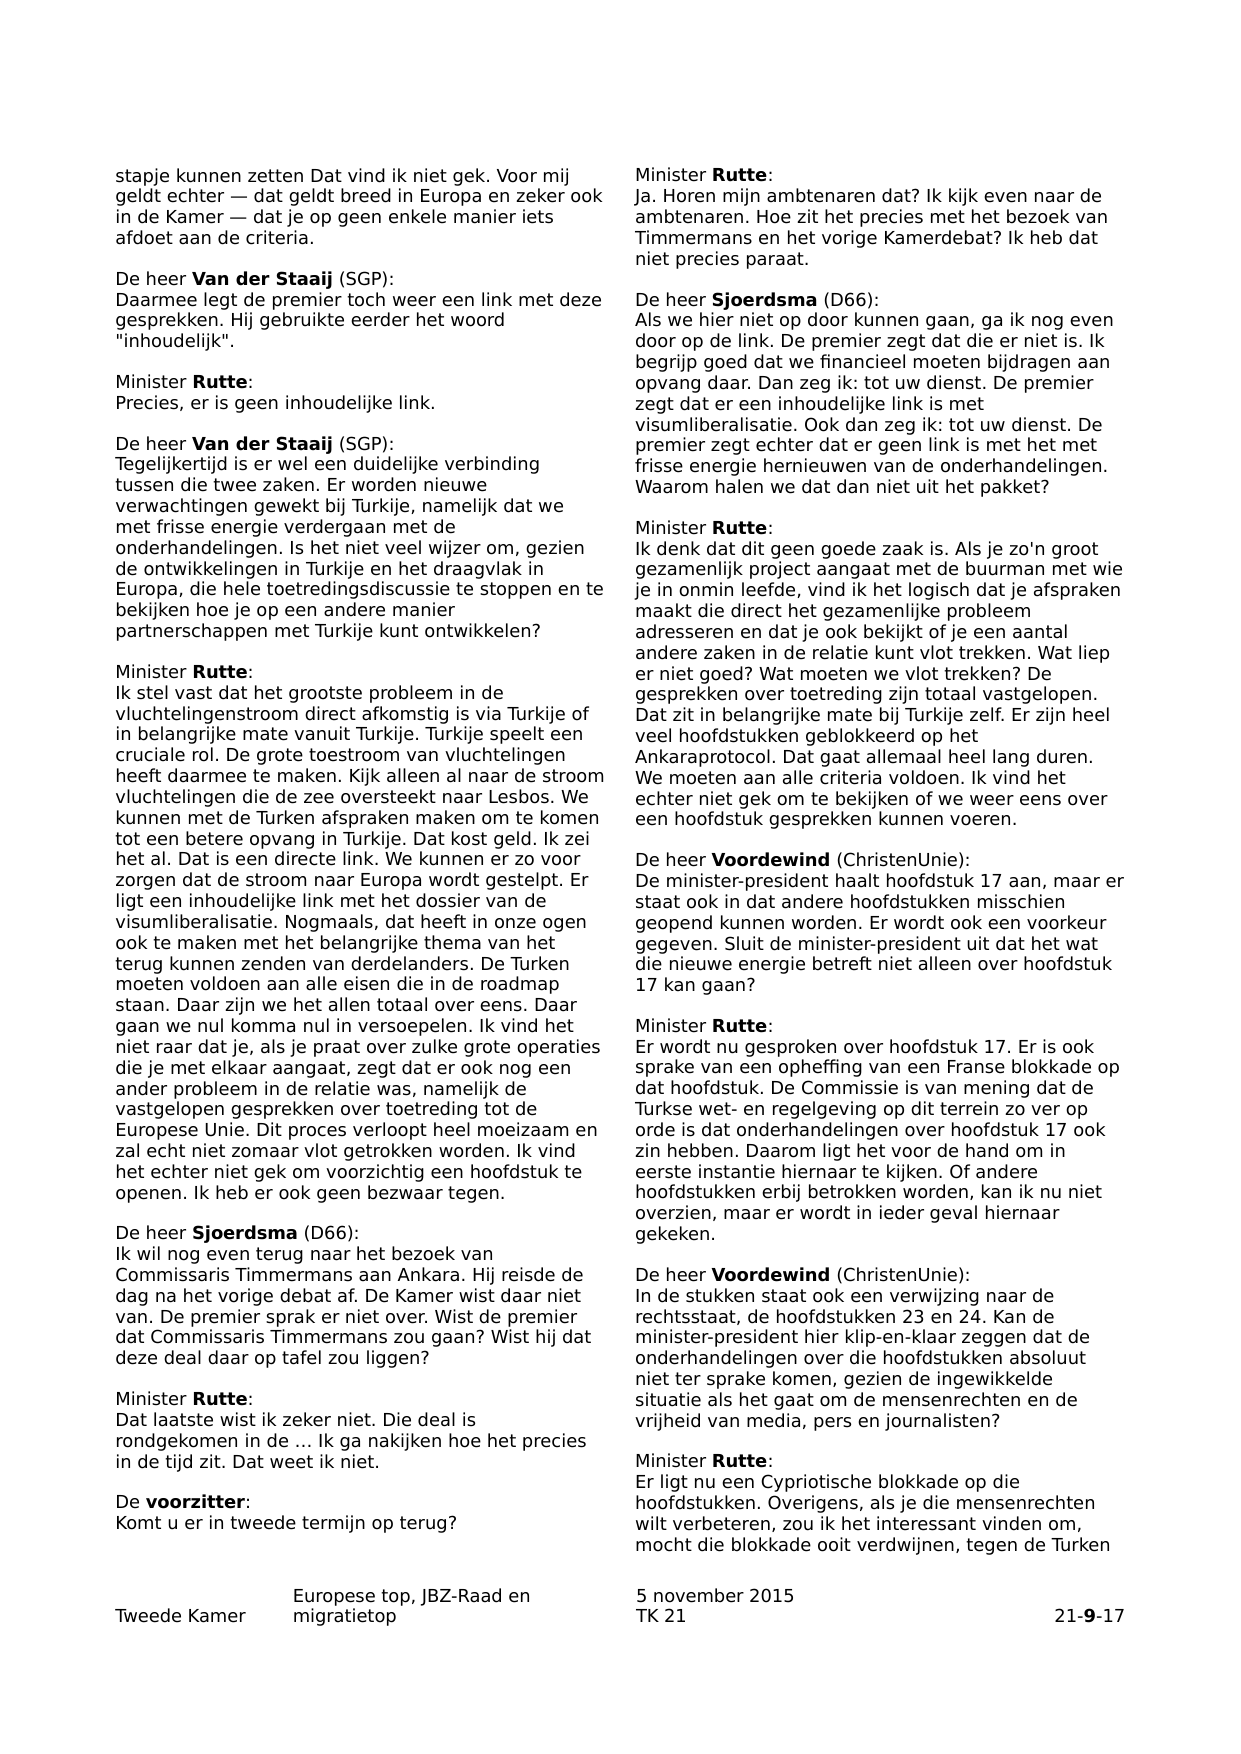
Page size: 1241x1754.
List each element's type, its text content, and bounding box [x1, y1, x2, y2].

text Minister Rutte: [115, 372, 605, 393]
text Minister Rutte: [635, 165, 1125, 186]
text Tegelijkertijd is er wel een duidelijke verbinding tussen die twee zaken. Er worden nieuwe verwachtingen gewekt bij Turkije, namelijk dat we met frisse energie verdergaan met de onderhandelingen. Is het niet veel wijzer om, gezien de ontwikkelingen in Turkije en het draagvlak in Europa, die hele toetredingsdiscussie te stoppen en te bekijken hoe je op een andere manier partnerschappen met Turkije kunt ontwikkelen? [115, 454, 605, 642]
text De heer Van der Staaij (SGP): [115, 269, 605, 289]
text Ik wil nog even terug naar het bezoek van Commissaris Timmermans aan Ankara. Hij reisde de dag na het vorige debat af. De Kamer wist daar niet van. De premier sprak er niet over. Wist de premier dat Commissaris Timmermans zou gaan? Wist hij dat deze deal daar op tafel zou liggen? [115, 1244, 605, 1369]
text Minister Rutte: [635, 518, 1125, 538]
text In de stukken staat ook een verwijzing naar de rechtsstaat, de hoofdstukken 23 en 24. Kan de minister-president hier klip-en-klaar zeggen dat de onderhandelingen over die hoofdstukken absoluut niet ter sprake komen, gezien de ingewikkelde situatie als het gaat om de mensenrechten en de vrijheid van media, pers en journalisten? [635, 1286, 1125, 1431]
text Als we hier niet op door kunnen gaan, ga ik nog even door op de link. De premier zegt dat die er niet is. Ik begrijp goed dat we financieel moeten bijdragen aan opvang daar. Dan zeg ik: tot uw dienst. De premier zegt dat er een inhoudelijke link is met visumliberalisatie. Ook dan zeg ik: tot uw dienst. De premier zegt echter dat er geen link is met het met frisse energie hernieuwen van de onderhandelingen. Waarom halen we dat dan niet uit het pakket? [635, 310, 1125, 498]
text Er ligt nu een Cypriotische blokkade op die hoofdstukken. Overigens, als je die mensenrechten wilt verbeteren, zou ik het interessant vinden om, mocht die blokkade ooit verdwijnen, tegen de Turken [635, 1472, 1125, 1555]
text De heer Sjoerdsma (D66): [115, 1223, 605, 1244]
text Daarmee legt de premier toch weer een link met deze gesprekken. Hij gebruikte eerder het woord "inhoudelijk". [115, 289, 605, 352]
text De voorzitter: [115, 1492, 605, 1513]
text Ik stel vast dat het grootste probleem in de vluchtelingenstroom direct afkomstig is via Turkije of in belangrijke mate vanuit Turkije. Turkije speelt een cruciale rol. De grote toestroom van vluchtelingen heeft daarmee te maken. Kijk alleen al naar de stroom vluchtelingen die de zee oversteekt naar Lesbos. We kunnen met de Turken afspraken maken om te komen tot een betere opvang in Turkije. Dat kost geld. Ik zei het al. Dat is een directe link. We kunnen er zo voor zorgen dat de stroom naar Europa wordt gestelpt. Er ligt een inhoudelijke link met het dossier van de visumliberalisatie. Nogmaals, dat heeft in onze ogen ook te maken met het belangrijke thema van het terug kunnen zenden van derdelanders. De Turken moeten voldoen aan alle eisen die in de roadmap staan. Daar zijn we het allen totaal over eens. Daar gaan we nul komma nul in versoepelen. Ik vind het niet raar dat je, als je praat over zulke grote operaties die je met elkaar aangaat, zegt dat er ook nog een ander probleem in de relatie was, namelijk de vastgelopen gesprekken over toetreding tot de Europese Unie. Dit proces verloopt heel moeizaam en zal echt niet zomaar vlot getrokken worden. Ik vind het echter niet gek om voorzichtig een hoofdstuk te openen. Ik heb er ook geen bezwaar tegen. [115, 682, 605, 1203]
text Minister Rutte: [635, 1451, 1125, 1472]
text Minister Rutte: [635, 1016, 1125, 1036]
text De heer Sjoerdsma (D66): [635, 289, 1125, 310]
text De heer Van der Staaij (SGP): [115, 433, 605, 454]
text De minister-president haalt hoofdstuk 17 aan, maar er staat ook in dat andere hoofdstukken misschien geopend kunnen worden. Er wordt ook een voorkeur gegeven. Sluit de minister-president uit dat het wat die nieuwe energie betreft niet alleen over hoofdstuk 17 kan gaan? [635, 871, 1125, 996]
text De heer Voordewind (ChristenUnie): [635, 850, 1125, 871]
text De heer Voordewind (ChristenUnie): [635, 1265, 1125, 1286]
text Ik denk dat dit geen goede zaak is. Als je zo'n groot gezamenlijk project aangaat met de buurman met wie je in onmin leefde, vind ik het logisch dat je afspraken maakt die direct het gezamenlijke probleem adresseren en dat je ook bekijkt of je een aantal andere zaken in de relatie kunt vlot trekken. Wat liep er niet goed? Wat moeten we vlot trekken? De gesprekken over toetreding zijn totaal vastgelopen. Dat zit in belangrijke mate bij Turkije zelf. Er zijn heel veel hoofdstukken geblokkeerd op het Ankaraprotocol. Dat gaat allemaal heel lang duren. We moeten aan alle criteria voldoen. Ik vind het echter niet gek om te bekijken of we weer eens over een hoofdstuk gesprekken kunnen voeren. [635, 538, 1125, 830]
text Komt u er in tweede termijn op terug? [115, 1513, 605, 1534]
text stapje kunnen zetten Dat vind ik niet gek. Voor mij geldt echter — dat geldt breed in Europa en zeker ook in de Kamer — dat je op geen enkele manier iets afdoet aan de criteria. [115, 165, 605, 249]
text Minister Rutte: [115, 1389, 605, 1410]
text Dat laatste wist ik zeker niet. Die deal is rondgekomen in de … Ik ga nakijken hoe het precies in de tijd zit. Dat weet ik niet. [115, 1410, 605, 1472]
text Ja. Horen mijn ambtenaren dat? Ik kijk even naar de ambtenaren. Hoe zit het precies met het bezoek van Timmermans en het vorige Kamerdebat? Ik heb dat niet precies paraat. [635, 186, 1125, 269]
text Minister Rutte: [115, 662, 605, 682]
text Precies, er is geen inhoudelijke link. [115, 393, 605, 413]
text Er wordt nu gesproken over hoofdstuk 17. Er is ook sprake van een opheffing van een Franse blokkade op dat hoofdstuk. De Commissie is van mening dat de Turkse wet- en regelgeving op dit terrein zo ver op orde is dat onderhandelingen over hoofdstuk 17 ook zin hebben. Daarom ligt het voor de hand om in eerste instantie hiernaar te kijken. Of andere hoofdstukken erbij betrokken worden, kan ik nu niet overzien, maar er wordt in ieder geval hiernaar gekeken. [635, 1036, 1125, 1245]
